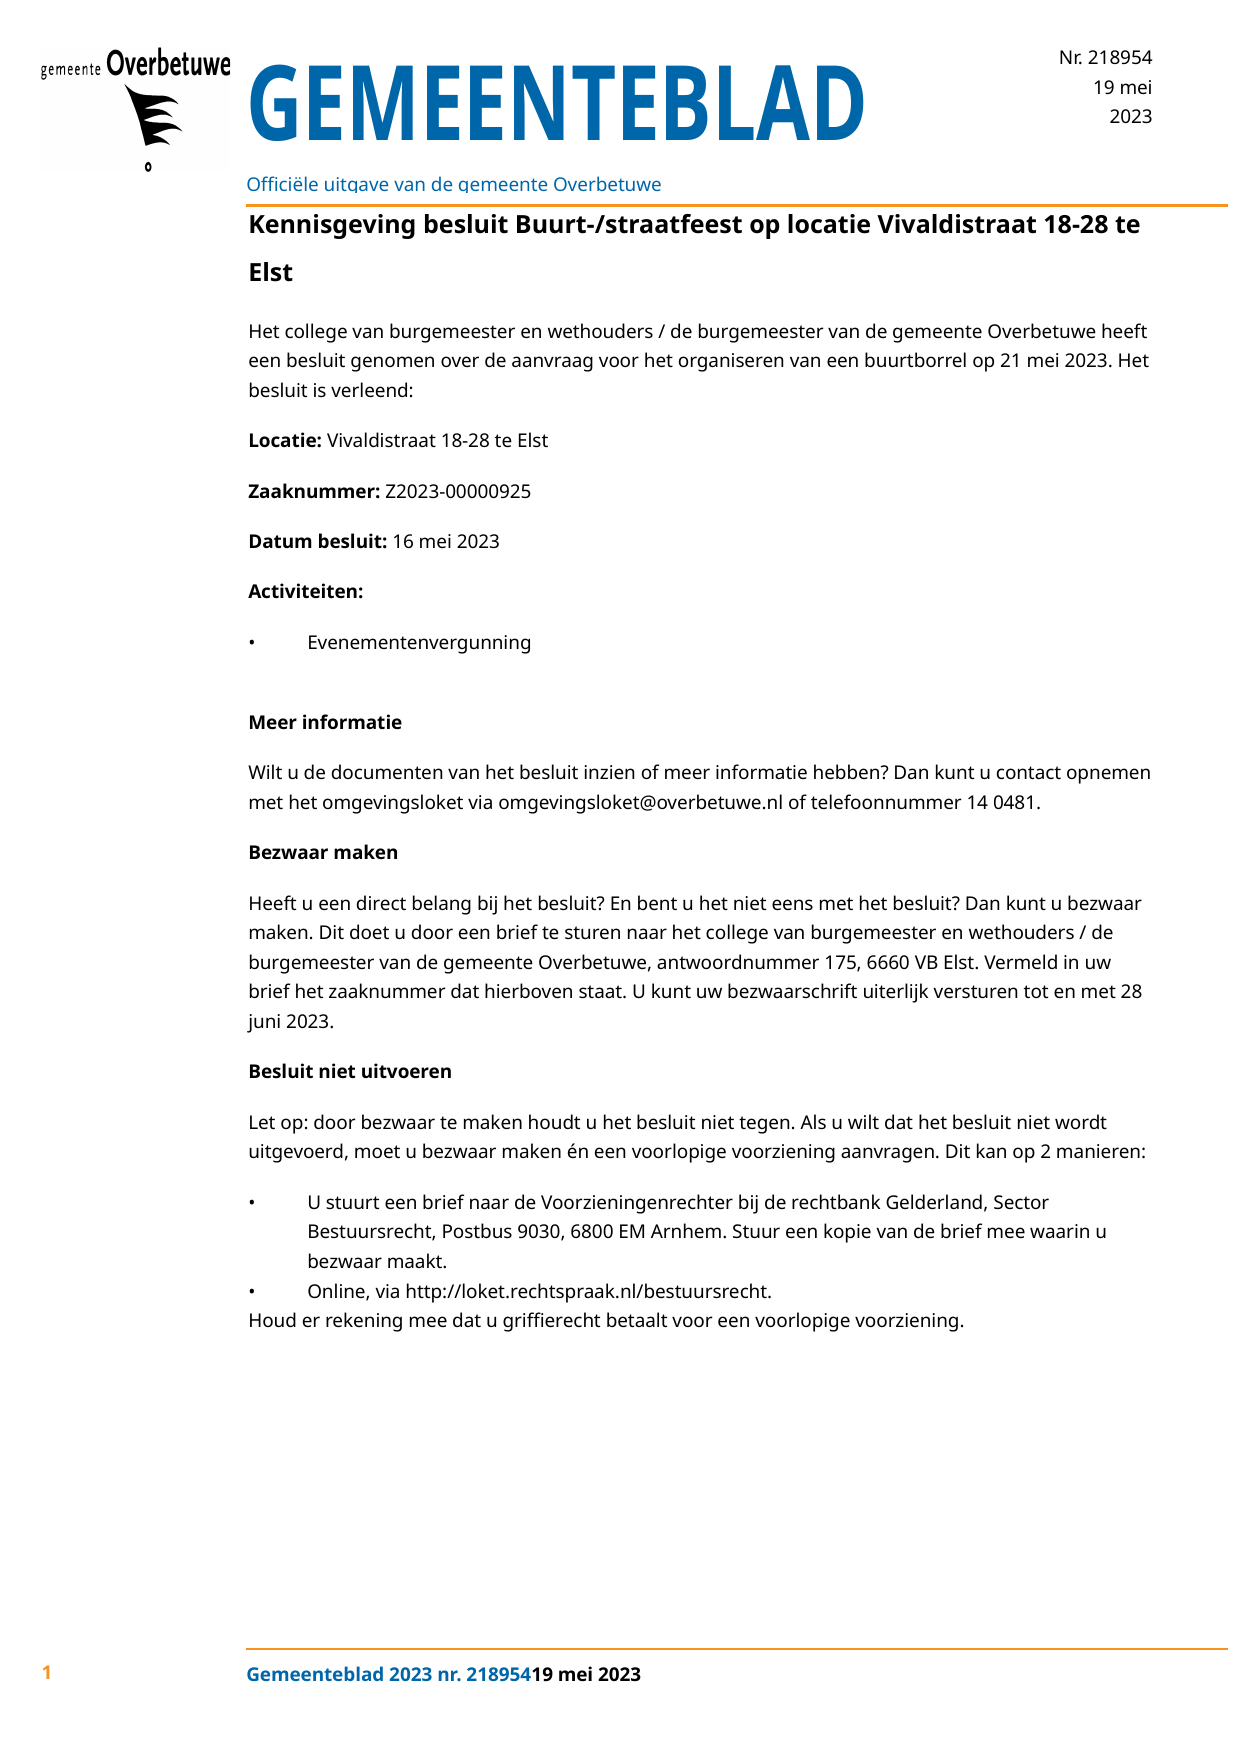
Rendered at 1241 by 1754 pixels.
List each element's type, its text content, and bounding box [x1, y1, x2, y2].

text Locatie: Vivaldistraat 18-28 te Elst [248, 427, 1152, 453]
text Meer informatie [248, 709, 1152, 735]
text Zaaknummer: Z2023-00000925 [248, 478, 1152, 504]
list Evenementenvergunning [248, 629, 1152, 655]
text Datum besluit: 16 mei 2023 [248, 528, 1152, 554]
text Activiteiten: [248, 579, 1152, 604]
text Houd er rekening mee dat u griffierecht betaalt voor een voorlopige voorziening. [248, 1307, 1152, 1333]
picture [41, 47, 231, 172]
text Heeft u een direct belang bij het besluit? En bent u het niet eens met het besluit? Dan kunt u bezwaar maken. Dit doet u door een brief te sturen naar het college van burgemeester en wethouders / de burgemeester van de gemeente Overbetuwe, antwoordnummer 175, 6660 VB Elst. Vermeld in uw brief het zaaknummer dat hierboven staat. U kunt uw bezwaarschrift uiterlijk versturen tot en met 28 juni 2023. [248, 890, 1152, 1034]
text Het college van burgemeester en wethouders / de burgemeester van de gemeente Overbetuwe heeft een besluit genomen over de aanvraag voor het organiseren van een buurtborrel op 21 mei 2023. Het besluit is verleend: [248, 318, 1152, 403]
list Online, via http://loket.rechtspraak.nl/bestuursrecht. [248, 1278, 1152, 1304]
text Kennisgeving besluit Buurt-/straatfeest op locatie Vivaldistraat 18-28 te Elst [248, 207, 1152, 288]
list U stuurt een brief naar de Voorzieningenrechter bij de rechtbank Gelderland, Sector Bestuursrecht, Postbus 9030, 6800 EM Arnhem. Stuur een kopie van de brief mee waarin u bezwaar maakt. [248, 1189, 1152, 1274]
text Wilt u de documenten van het besluit inzien of meer informatie hebben? Dan kunt u contact opnemen met het omgevingsloket via omgevingsloket@overbetuwe.nl of telefoonnummer 14 0481. [248, 759, 1152, 815]
text Let op: door bezwaar te maken houdt u het besluit niet tegen. Als u wilt dat het besluit niet wordt uitgevoerd, moet u bezwaar maken én een voorlopige voorziening aanvragen. Dit kan op 2 manieren: [248, 1109, 1152, 1164]
text Bezwaar maken [248, 839, 1152, 865]
text Besluit niet uitvoeren [248, 1059, 1152, 1084]
